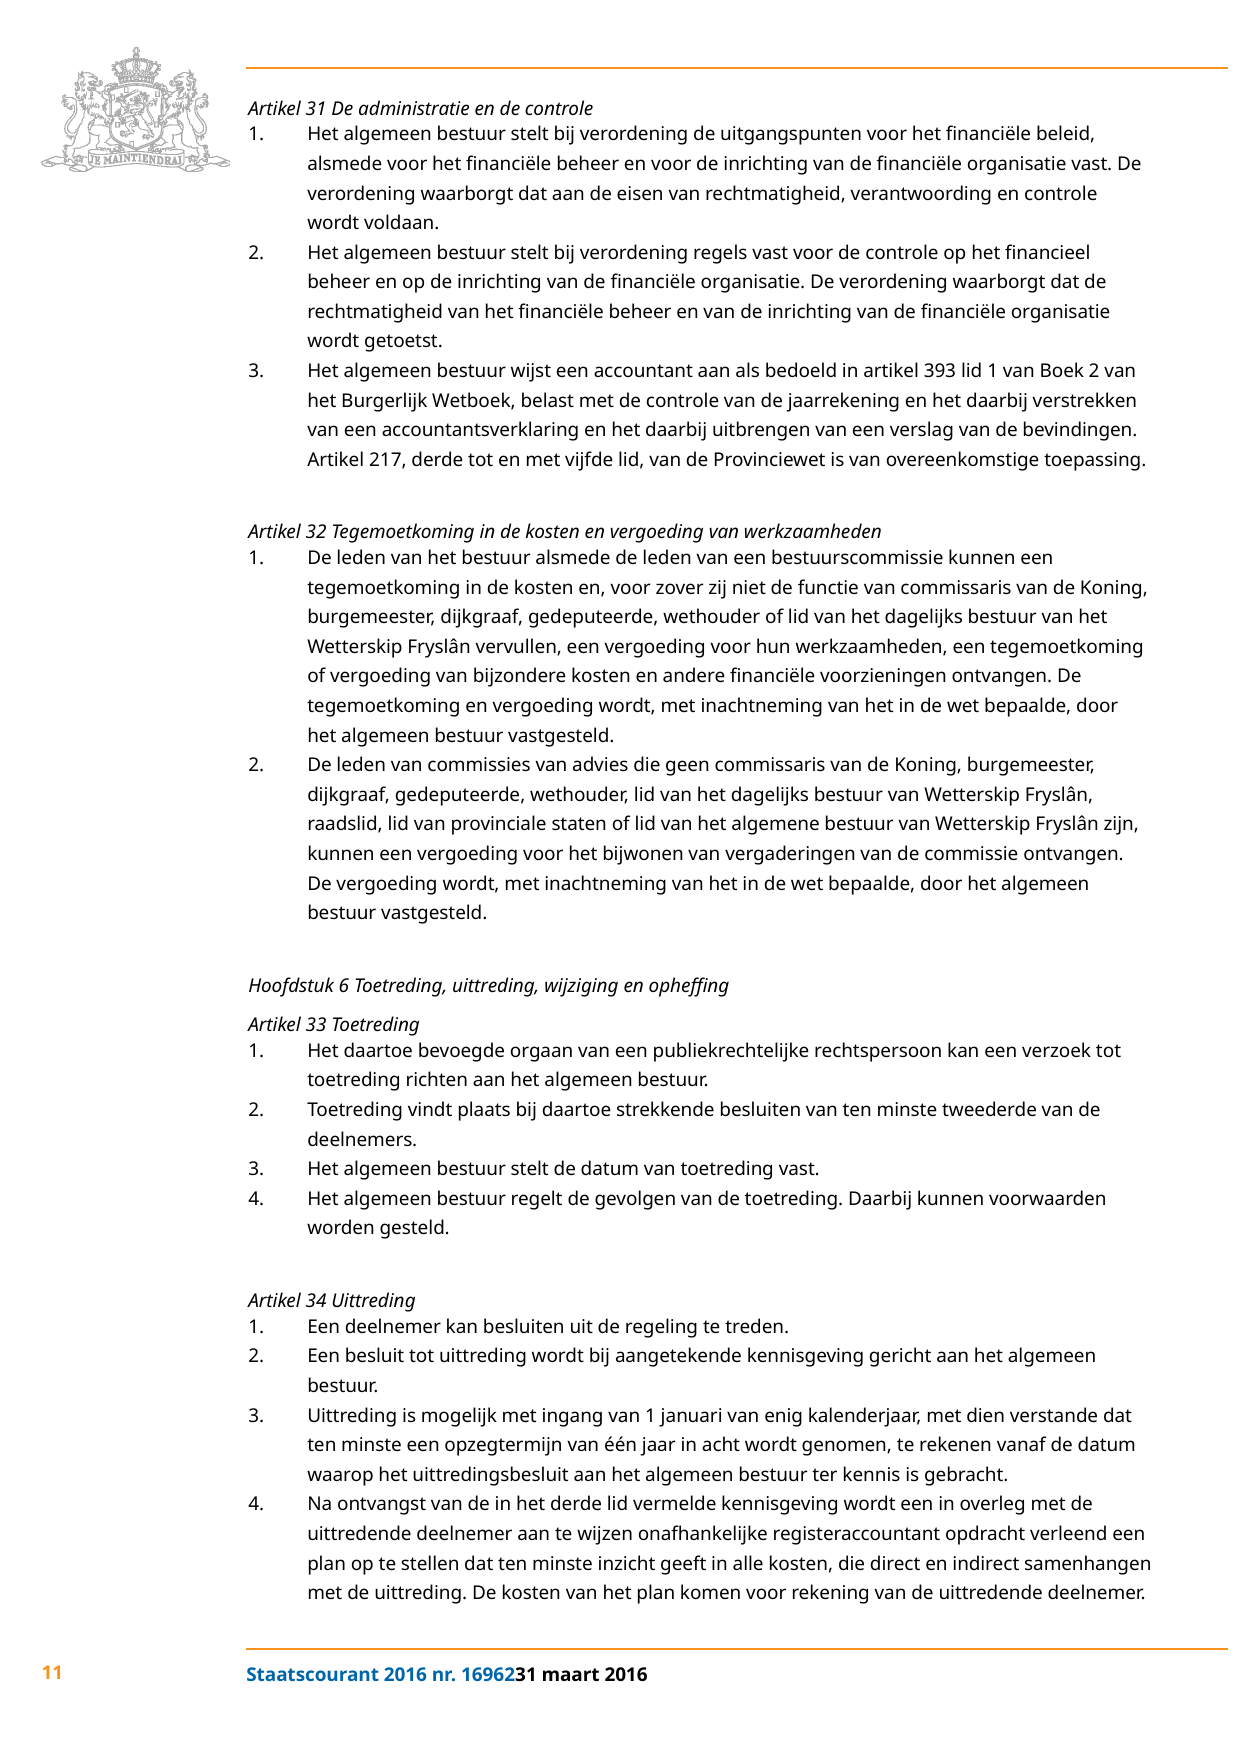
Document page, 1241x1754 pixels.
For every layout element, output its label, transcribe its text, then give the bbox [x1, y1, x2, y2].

list Het algemeen bestuur stelt de datum van toetreding vast. [248, 1155, 1152, 1181]
list De leden van commissies van advies die geen commissaris van de Koning, burgemeester, dijkgraaf, gedeputeerde, wethouder, lid van het dagelijks bestuur van Wetterskip Fryslân, raadslid, lid van provinciale staten of lid van het algemene bestuur van Wetterskip Fryslân zijn, kunnen een vergoeding voor het bijwonen van vergaderingen van de commissie ontvangen. De vergoeding wordt, met inachtneming van het in de wet bepaalde, door het algemeen bestuur vastgesteld. [248, 751, 1152, 925]
list Het daartoe bevoegde orgaan van een publiekrechtelijke rechtspersoon kan een verzoek tot toetreding richten aan het algemeen bestuur. [248, 1037, 1152, 1092]
text Artikel 31 De administratie en de controle [248, 95, 1152, 121]
list Het algemeen bestuur stelt bij verordening de uitgangspunten voor het financiële beleid, alsmede voor het financiële beheer en voor de inrichting van de financiële organisatie vast. De verordening waarborgt dat aan de eisen van rechtmatigheid, verantwoording en controle wordt voldaan. [248, 121, 1152, 235]
list De leden van het bestuur alsmede de leden van een bestuurscommissie kunnen een tegemoetkoming in de kosten en, voor zover zij niet de functie van commissaris van de Koning, burgemeester, dijkgraaf, gedeputeerde, wethouder of lid van het dagelijks bestuur van het Wetterskip Fryslân vervullen, een vergoeding voor hun werkzaamheden, een tegemoetkoming of vergoeding van bijzondere kosten en andere financiële voorzieningen ontvangen. De tegemoetkoming en vergoeding wordt, met inachtneming van het in de wet bepaalde, door het algemeen bestuur vastgesteld. [248, 544, 1152, 748]
list Na ontvangst van de in het derde lid vermelde kennisgeving wordt een in overleg met de uittredende deelnemer aan te wijzen onafhankelijke registeraccountant opdracht verleend een plan op te stellen dat ten minste inzicht geeft in alle kosten, die direct en indirect samenhangen met de uittreding. De kosten van het plan komen voor rekening van de uittredende deelnemer. [248, 1491, 1152, 1605]
list Het algemeen bestuur stelt bij verordening regels vast voor de controle op het financieel beheer en op de inrichting van de financiële organisatie. De verordening waarborgt dat de rechtmatigheid van het financiële beheer en van de inrichting van de financiële organisatie wordt getoetst. [248, 239, 1152, 353]
text Hoofdstuk 6 Toetreding, uittreding, wijziging en opheffing [248, 972, 1152, 998]
list Toetreding vindt plaats bij daartoe strekkende besluiten van ten minste tweederde van de deelnemers. [248, 1096, 1152, 1152]
list Een besluit tot uittreding wordt bij aangetekende kennisgeving gericht aan het algemeen bestuur. [248, 1343, 1152, 1398]
text Artikel 32 Tegemoetkoming in de kosten en vergoeding van werkzaamheden [248, 519, 1152, 544]
text Artikel 34 Uittreding [248, 1287, 1152, 1313]
list Een deelnemer kan besluiten uit de regeling te treden. [248, 1313, 1152, 1339]
list Het algemeen bestuur regelt de gevolgen van de toetreding. Daarbij kunnen voorwaarden worden gesteld. [248, 1185, 1152, 1240]
picture [41, 47, 231, 172]
list Uittreding is mogelijk met ingang van 1 januari van enig kalenderjaar, met dien verstande dat ten minste een opzegtermijn van één jaar in acht wordt genomen, te rekenen vanaf de datum waarop het uittredingsbesluit aan het algemeen bestuur ter kennis is gebracht. [248, 1402, 1152, 1487]
text Artikel 33 Toetreding [248, 1011, 1152, 1037]
list Het algemeen bestuur wijst een accountant aan als bedoeld in artikel 393 lid 1 van Boek 2 van het Burgerlijk Wetboek, belast met de controle van de jaarrekening en het daarbij verstrekken van een accountantsverklaring en het daarbij uitbrengen van een verslag van de bevindingen. Artikel 217, derde tot en met vijfde lid, van de Provinciewet is van overeenkomstige toepassing. [248, 357, 1152, 472]
